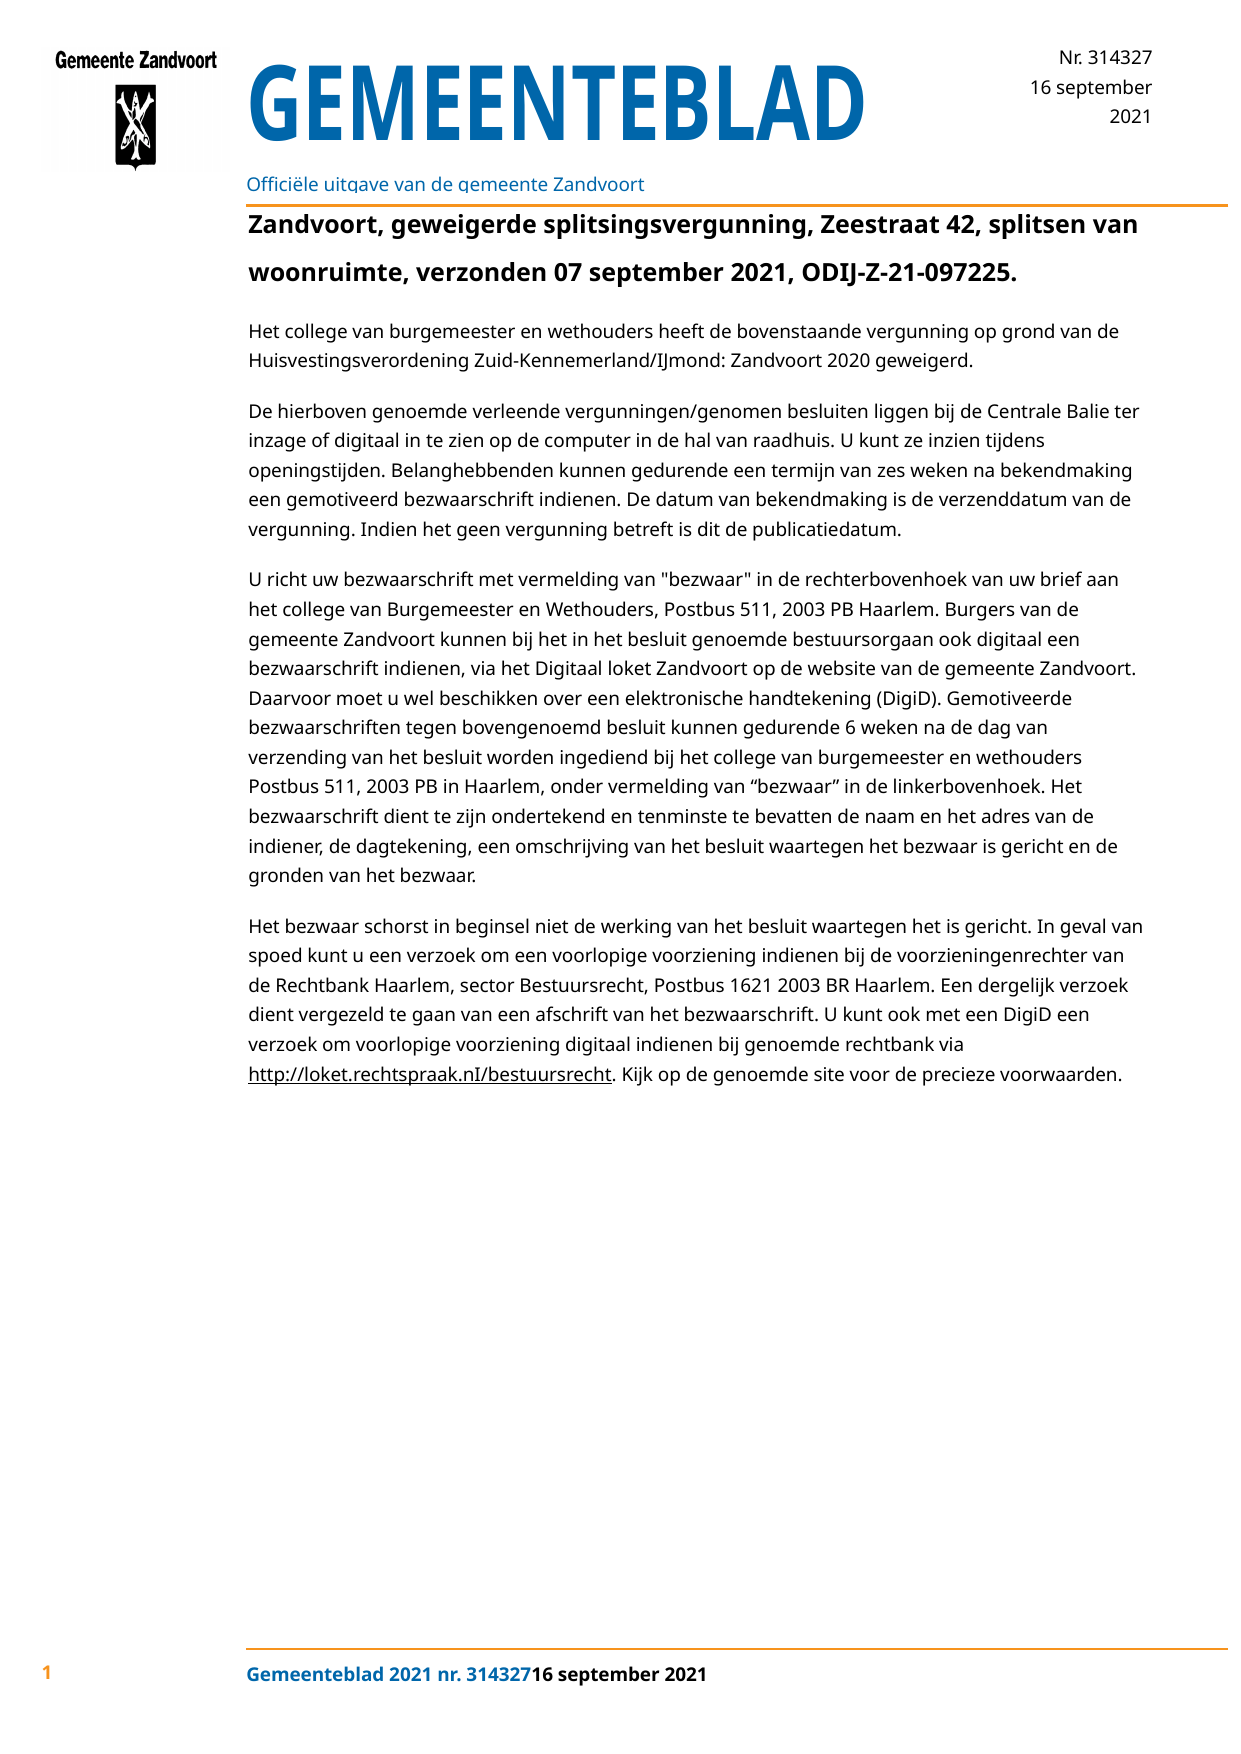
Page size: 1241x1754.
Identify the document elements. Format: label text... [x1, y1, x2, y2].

text Het bezwaar schorst in beginsel niet de werking van het besluit waartegen het is gericht. In geval van spoed kunt u een verzoek om een voorlopige voorziening indienen bij de voorzieningenrechter van de Rechtbank Haarlem, sector Bestuursrecht, Postbus 1621 2003 BR Haarlem. Een dergelijk verzoek dient vergezeld te gaan van een afschrift van het bezwaarschrift. U kunt ook met een DigiD een verzoek om voorlopige voorziening digitaal indienen bij genoemde rechtbank via http://loket.rechtspraak.nI/bestuursrecht. Kijk op de genoemde site voor de precieze voorwaarden. [248, 913, 1152, 1087]
text Het college van burgemeester en wethouders heeft de bovenstaande vergunning op grond van de Huisvestingsverordening Zuid-Kennemerland/IJmond: Zandvoort 2020 geweigerd. [248, 318, 1152, 373]
picture [41, 47, 231, 172]
text De hierboven genoemde verleende vergunningen/genomen besluiten liggen bij de Centrale Balie ter inzage of digitaal in te zien op de computer in de hal van raadhuis. U kunt ze inzien tijdens openingstijden. Belanghebbenden kunnen gedurende een termijn van zes weken na bekendmaking een gemotiveerd bezwaarschrift indienen. De datum van bekendmaking is de verzenddatum van de vergunning. Indien het geen vergunning betreft is dit de publicatiedatum. [248, 398, 1152, 542]
text U richt uw bezwaarschrift met vermelding van "bezwaar" in de rechterbovenhoek van uw brief aan het college van Burgemeester en Wethouders, Postbus 511, 2003 PB Haarlem. Burgers van de gemeente Zandvoort kunnen bij het in het besluit genoemde bestuursorgaan ook digitaal een bezwaarschrift indienen, via het Digitaal loket Zandvoort op de website van de gemeente Zandvoort. Daarvoor moet u wel beschikken over een elektronische handtekening (DigiD). Gemotiveerde bezwaarschriften tegen bovengenoemd besluit kunnen gedurende 6 weken na de dag van verzending van het besluit worden ingediend bij het college van burgemeester en wethouders Postbus 511, 2003 PB in Haarlem, onder vermelding van “bezwaar” in de linkerbovenhoek. Het bezwaarschrift dient te zijn ondertekend en tenminste te bevatten de naam en het adres van de indiener, de dagtekening, een omschrijving van het besluit waartegen het bezwaar is gericht en de gronden van het bezwaar. [248, 567, 1152, 888]
text Zandvoort, geweigerde splitsingsvergunning, Zeestraat 42, splitsen van woonruimte, verzonden 07 september 2021, ODIJ-Z-21-097225. [248, 207, 1152, 288]
